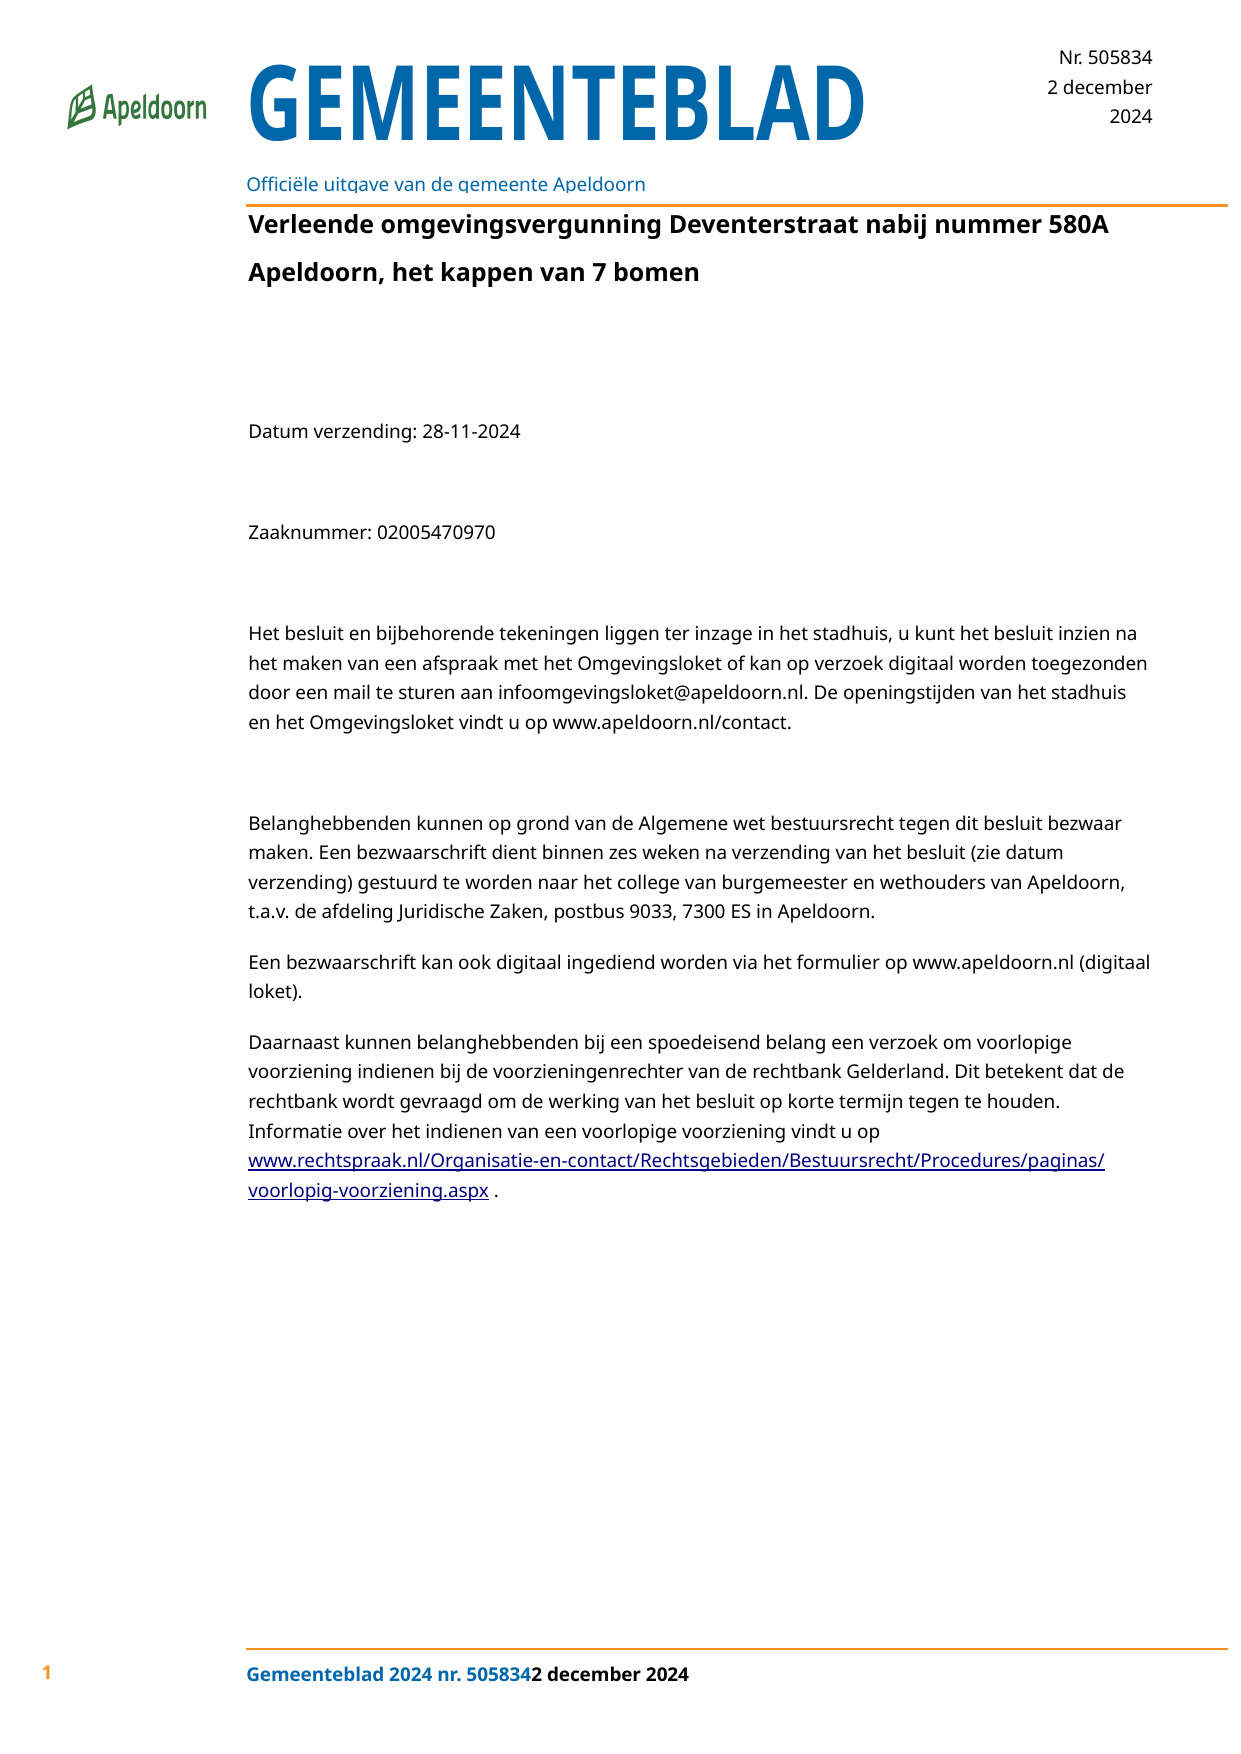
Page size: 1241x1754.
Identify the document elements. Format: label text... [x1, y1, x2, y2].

text Zaaknummer: 02005470970 [248, 519, 1152, 545]
text Datum verzending: 28-11-2024 [248, 419, 1152, 444]
picture [41, 47, 231, 172]
text Een bezwaarschrift kan ook digitaal ingediend worden via het formulier op www.apeldoorn.nl (digitaal loket). [248, 949, 1152, 1004]
text Belanghebbenden kunnen op grond van de Algemene wet bestuursrecht tegen dit besluit bezwaar maken. Een bezwaarschrift dient binnen zes weken na verzending van het besluit (zie datum verzending) gestuurd te worden naar het college van burgemeester en wethouders van Apeldoorn, t.a.v. de afdeling Juridische Zaken, postbus 9033, 7300 ES in Apeldoorn. [248, 810, 1152, 924]
text Daarnaast kunnen belanghebbenden bij een spoedeisend belang een verzoek om voorlopige voorziening indienen bij de voorzieningenrechter van de rechtbank Gelderland. Dit betekent dat de rechtbank wordt gevraagd om de werking van het besluit op korte termijn tegen te houden. Informatie over het indienen van een voorlopige voorziening vindt u op www.rechtspraak.nl/Organisatie-en-contact/Rechtsgebieden/Bestuursrecht/Procedures/paginas/voorlopig-voorziening.aspx . [248, 1029, 1152, 1203]
text Verleende omgevingsvergunning Deventerstraat nabij nummer 580A Apeldoorn, het kappen van 7 bomen [248, 207, 1152, 288]
text Het besluit en bijbehorende tekeningen liggen ter inzage in het stadhuis, u kunt het besluit inzien na het maken van een afspraak met het Omgevingsloket of kan op verzoek digitaal worden toegezonden door een mail te sturen aan infoomgevingsloket@apeldoorn.nl. De openingstijden van het stadhuis en het Omgevingsloket vindt u op www.apeldoorn.nl/contact. [248, 620, 1152, 735]
